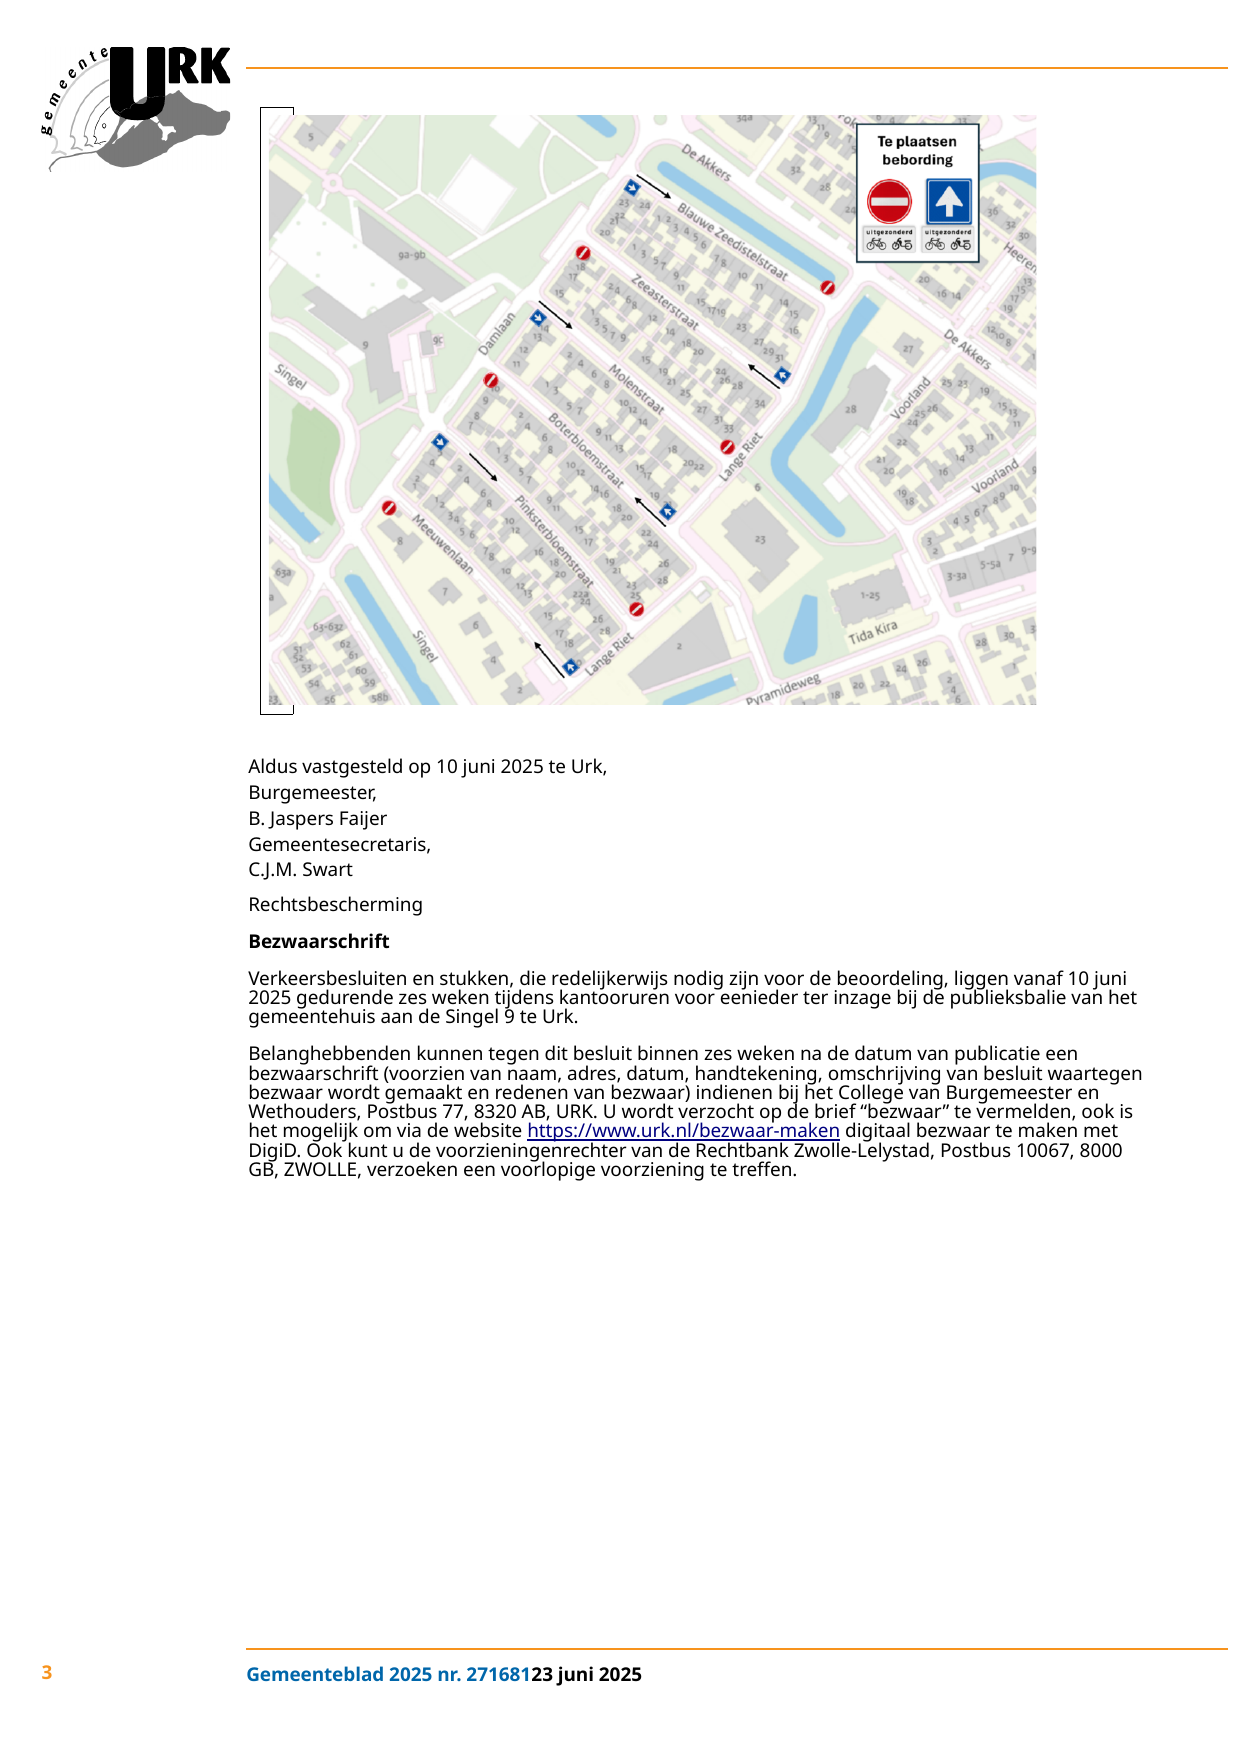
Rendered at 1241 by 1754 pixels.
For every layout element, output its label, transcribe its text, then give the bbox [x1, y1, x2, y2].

text Verkeersbesluiten en stukken, die redelijkerwijs nodig zijn voor de beoordeling, liggen vanaf 10 juni 2025 gedurende zes weken tijdens kantooruren voor eenieder ter inzage bij de publieksbalie van het gemeentehuis aan de Singel 9 te Urk. [248, 970, 1152, 1028]
text Burgemeester, [248, 779, 1152, 805]
text B. Jaspers Faijer [248, 805, 1152, 831]
text Bezwaarschrift [248, 933, 1152, 952]
text Rechtsbescherming [248, 896, 1152, 915]
text Aldus vastgesteld op 10 juni 2025 te Urk, [248, 753, 1152, 779]
picture [41, 47, 231, 172]
text Belanghebbenden kunnen tegen dit besluit binnen zes weken na de datum van publicatie een bezwaarschrift (voorzien van naam, adres, datum, handtekening, omschrijving van besluit waartegen bezwaar wordt gemaakt en redenen van bezwaar) indienen bij het College van Burgemeester en Wethouders, Postbus 77, 8320 AB, URK. U wordt verzocht op de brief “bezwaar” te vermelden, ook is het mogelijk om via de website https://www.urk.nl/bezwaar-maken digitaal bezwaar te maken met DigiD. Ook kunt u de voorzieningenrechter van de Rechtbank Zwolle-Lelystad, Postbus 10067, 8000 GB, ZWOLLE, verzoeken een voorlopige voorziening te treffen. [248, 1045, 1152, 1180]
text C.J.M. Swart [248, 856, 1152, 882]
picture [268, 115, 1037, 705]
text Gemeentesecretaris, [248, 831, 1152, 856]
